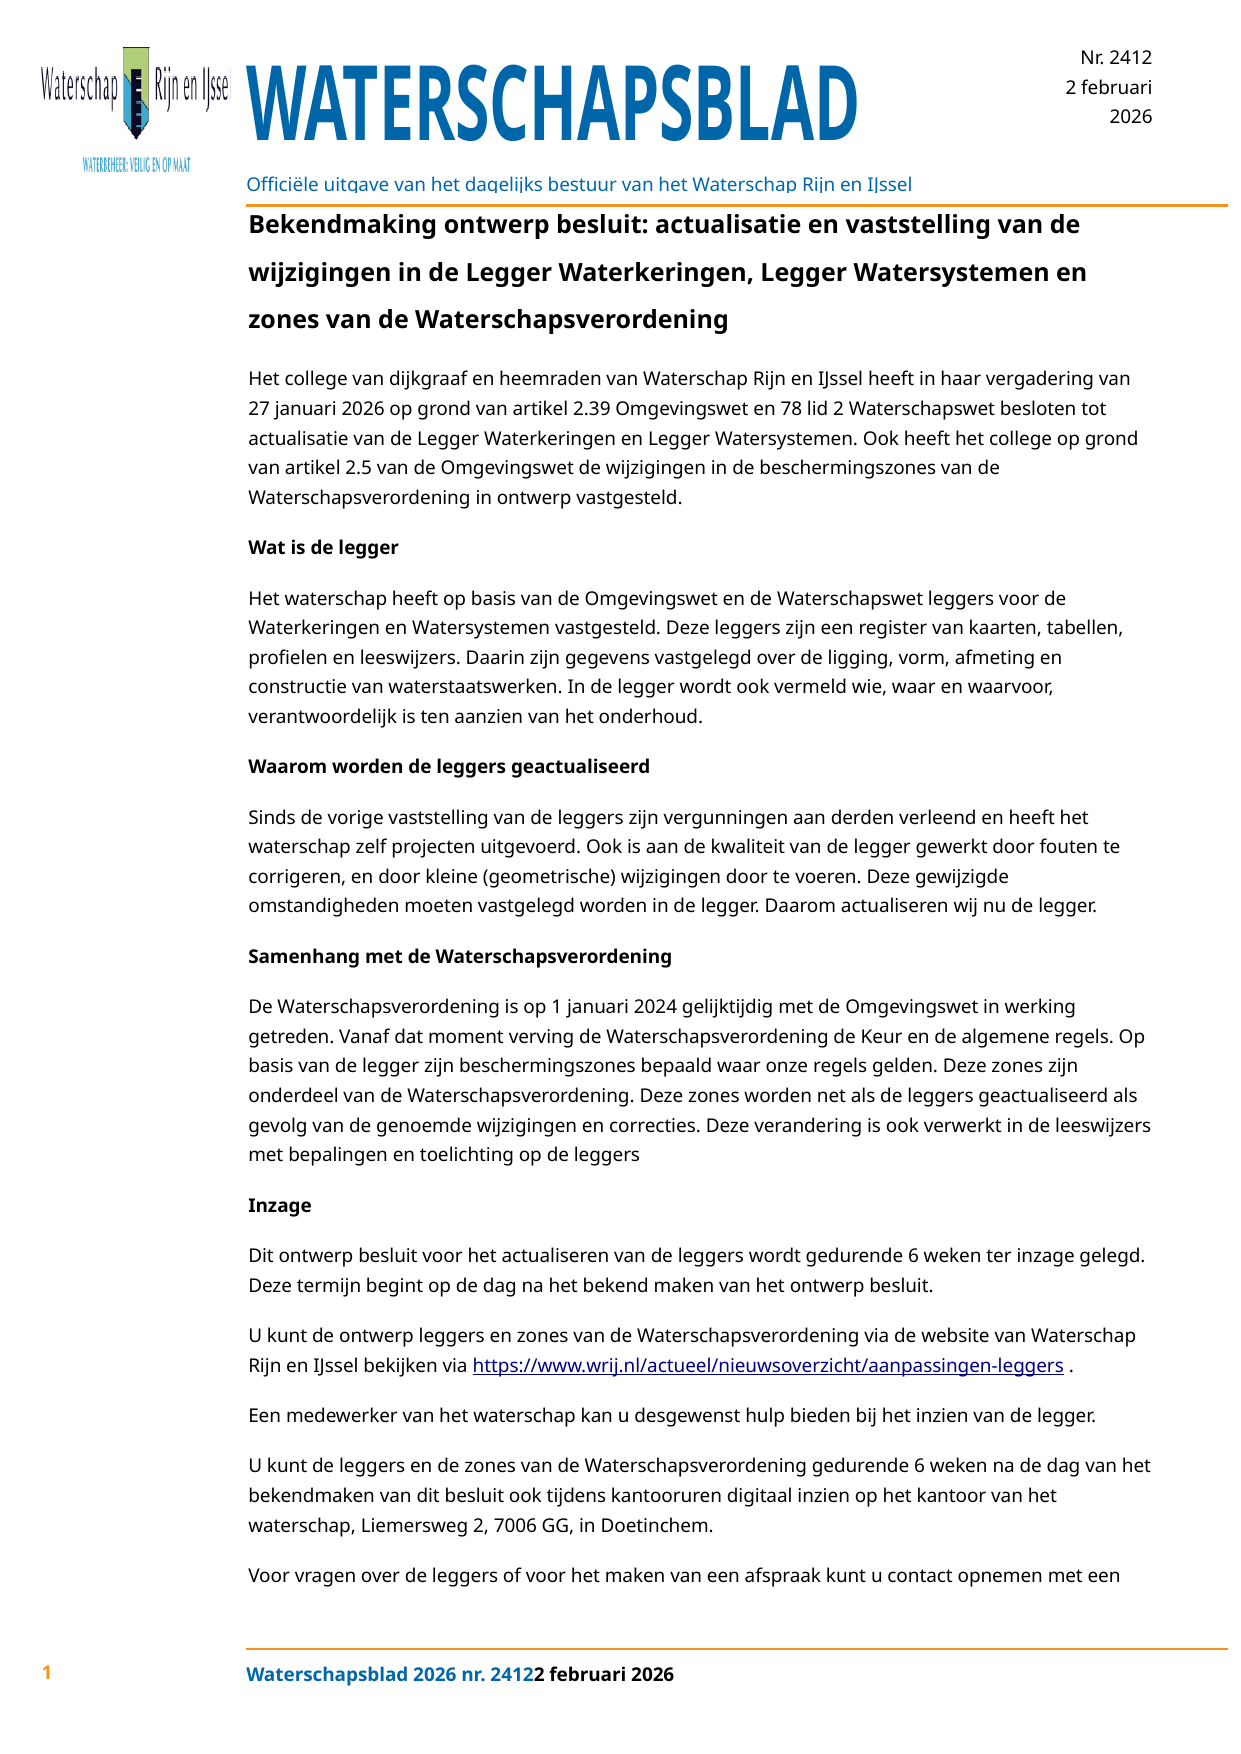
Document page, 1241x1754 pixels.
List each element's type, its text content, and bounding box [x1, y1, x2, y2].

text Bekendmaking ontwerp besluit: actualisatie en vaststelling van de wijzigingen in de Legger Waterkeringen, Legger Watersystemen en zones van de Waterschapsverordening [248, 207, 1152, 336]
text Dit ontwerp besluit voor het actualiseren van de leggers wordt gedurende 6 weken ter inzage gelegd. Deze termijn begint op de dag na het bekend maken van het ontwerp besluit. [248, 1242, 1152, 1297]
text Waarom worden de leggers geactualiseerd [248, 753, 1152, 779]
picture [41, 47, 231, 172]
text De Waterschapsverordening is op 1 januari 2024 gelijktijdig met de Omgevingswet in werking getreden. Vanaf dat moment verving de Waterschapsverordening de Keur en de algemene regels. Op basis van de legger zijn beschermingszones bepaald waar onze regels gelden. Deze zones zijn onderdeel van de Waterschapsverordening. Deze zones worden net als de leggers geactualiseerd als gevolg van de genoemde wijzigingen en correcties. Deze verandering is ook verwerkt in de leeswijzers met bepalingen en toelichting op de leggers [248, 993, 1152, 1167]
text Een medewerker van het waterschap kan u desgewenst hulp bieden bij het inzien van de legger. [248, 1402, 1152, 1428]
text Inzage [248, 1192, 1152, 1217]
text Het waterschap heeft op basis van de Omgevingswet en de Waterschapswet leggers voor de Waterkeringen en Watersystemen vastgesteld. Deze leggers zijn een register van kaarten, tabellen, profielen en leeswijzers. Daarin zijn gegevens vastgelegd over de ligging, vorm, afmeting en constructie van waterstaatswerken. In de legger wordt ook vermeld wie, waar en waarvoor, verantwoordelijk is ten aanzien van het onderhoud. [248, 585, 1152, 729]
text Samenhang met de Waterschapsverordening [248, 943, 1152, 969]
text Voor vragen over de leggers of voor het maken van een afspraak kunt u contact opnemen met een [248, 1562, 1152, 1588]
text Wat is de legger [248, 534, 1152, 560]
text U kunt de leggers en de zones van de Waterschapsverordening gedurende 6 weken na de dag van het bekendmaken van dit besluit ook tijdens kantooruren digitaal inzien op het kantoor van het waterschap, Liemersweg 2, 7006 GG, in Doetinchem. [248, 1453, 1152, 1537]
text Het college van dijkgraaf en heemraden van Waterschap Rijn en IJssel heeft in haar vergadering van 27 januari 2026 op grond van artikel 2.39 Omgevingswet en 78 lid 2 Waterschapswet besloten tot actualisatie van de Legger Waterkeringen en Legger Watersystemen. Ook heeft het college op grond van artikel 2.5 van de Omgevingswet de wijzigingen in de beschermingszones van de Waterschapsverordening in ontwerp vastgesteld. [248, 366, 1152, 509]
text Sinds de vorige vaststelling van de leggers zijn vergunningen aan derden verleend en heeft het waterschap zelf projecten uitgevoerd. Ook is aan de kwaliteit van de legger gewerkt door fouten te corrigeren, en door kleine (geometrische) wijzigingen door te voeren. Deze gewijzigde omstandigheden moeten vastgelegd worden in de legger. Daarom actualiseren wij nu de legger. [248, 804, 1152, 918]
text U kunt de ontwerp leggers en zones van de Waterschapsverordening via de website van Waterschap Rijn en IJssel bekijken via https://www.wrij.nl/actueel/nieuwsoverzicht/aanpassingen-leggers . [248, 1322, 1152, 1377]
